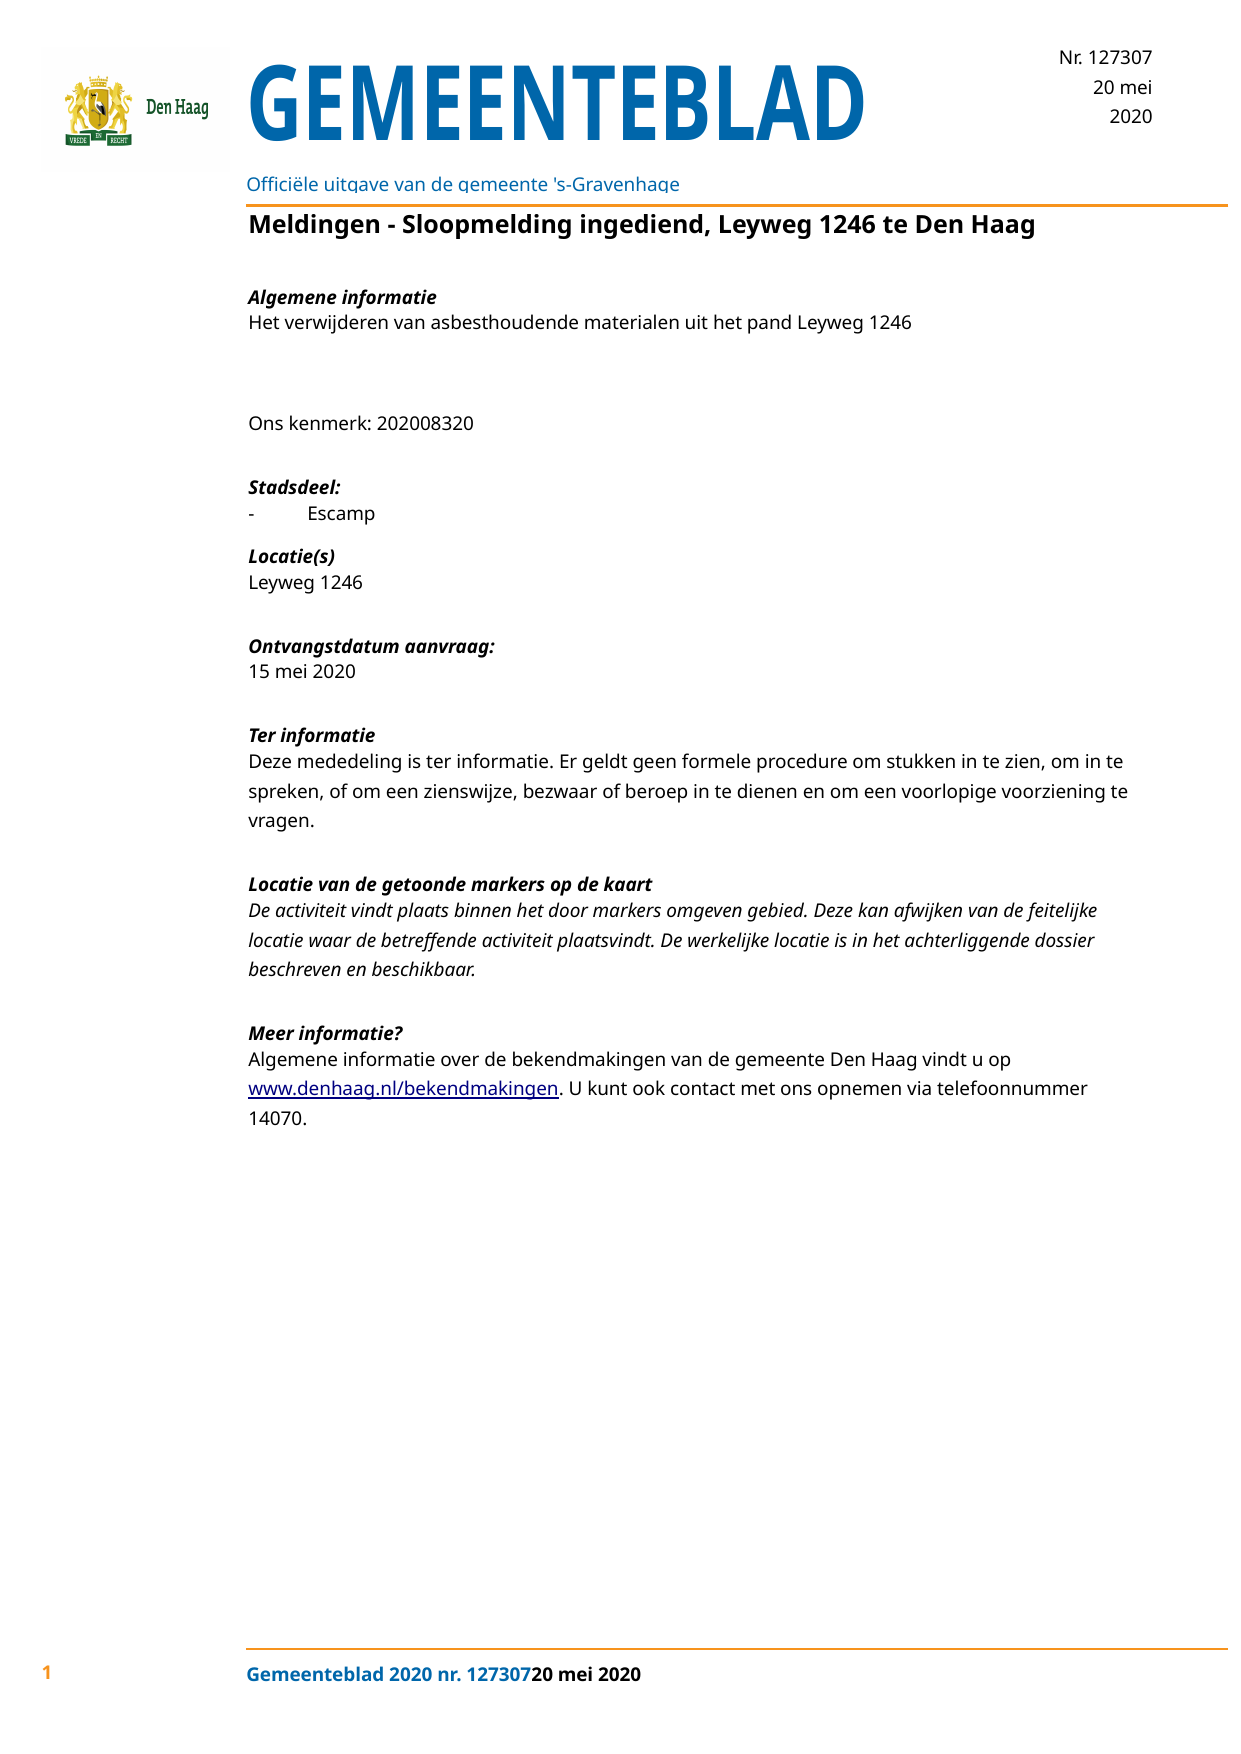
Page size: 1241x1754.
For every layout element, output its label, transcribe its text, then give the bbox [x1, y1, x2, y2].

text Meer informatie? [248, 1020, 1152, 1046]
text Locatie van de getoonde markers op de kaart [248, 871, 1152, 897]
text Ter informatie [248, 723, 1152, 748]
picture [41, 47, 231, 172]
text 15 mei 2020 [248, 659, 1152, 684]
text Stadsdeel: [248, 474, 1152, 500]
text Ontvangstdatum aanvraag: [248, 633, 1152, 659]
text Algemene informatie [248, 284, 1152, 309]
text Leyweg 1246 [248, 569, 1152, 595]
text Algemene informatie over de bekendmakingen van de gemeente Den Haag vindt u op www.denhaag.nl/bekendmakingen. U kunt ook contact met ons opnemen via telefoonnummer 14070. [248, 1046, 1152, 1131]
text De activiteit vindt plaats binnen het door markers omgeven gebied. Deze kan afwijken van de feitelijke locatie waar de betreffende activiteit plaatsvindt. De werkelijke locatie is in het achterliggende dossier beschreven en beschikbaar. [248, 897, 1152, 982]
list Escamp [248, 500, 1152, 526]
text Meldingen - Sloopmelding ingediend, Leyweg 1246 te Den Haag [248, 207, 1152, 241]
text Deze mededeling is ter informatie. Er geldt geen formele procedure om stukken in te zien, om in te spreken, of om een zienswijze, bezwaar of beroep in te dienen en om een voorlopige voorziening te vragen. [248, 748, 1152, 833]
text Het verwijderen van asbesthoudende materialen uit het pand Leyweg 1246 [248, 309, 1152, 335]
text Locatie(s) [248, 543, 1152, 569]
text Ons kenmerk: 202008320 [248, 410, 1152, 436]
